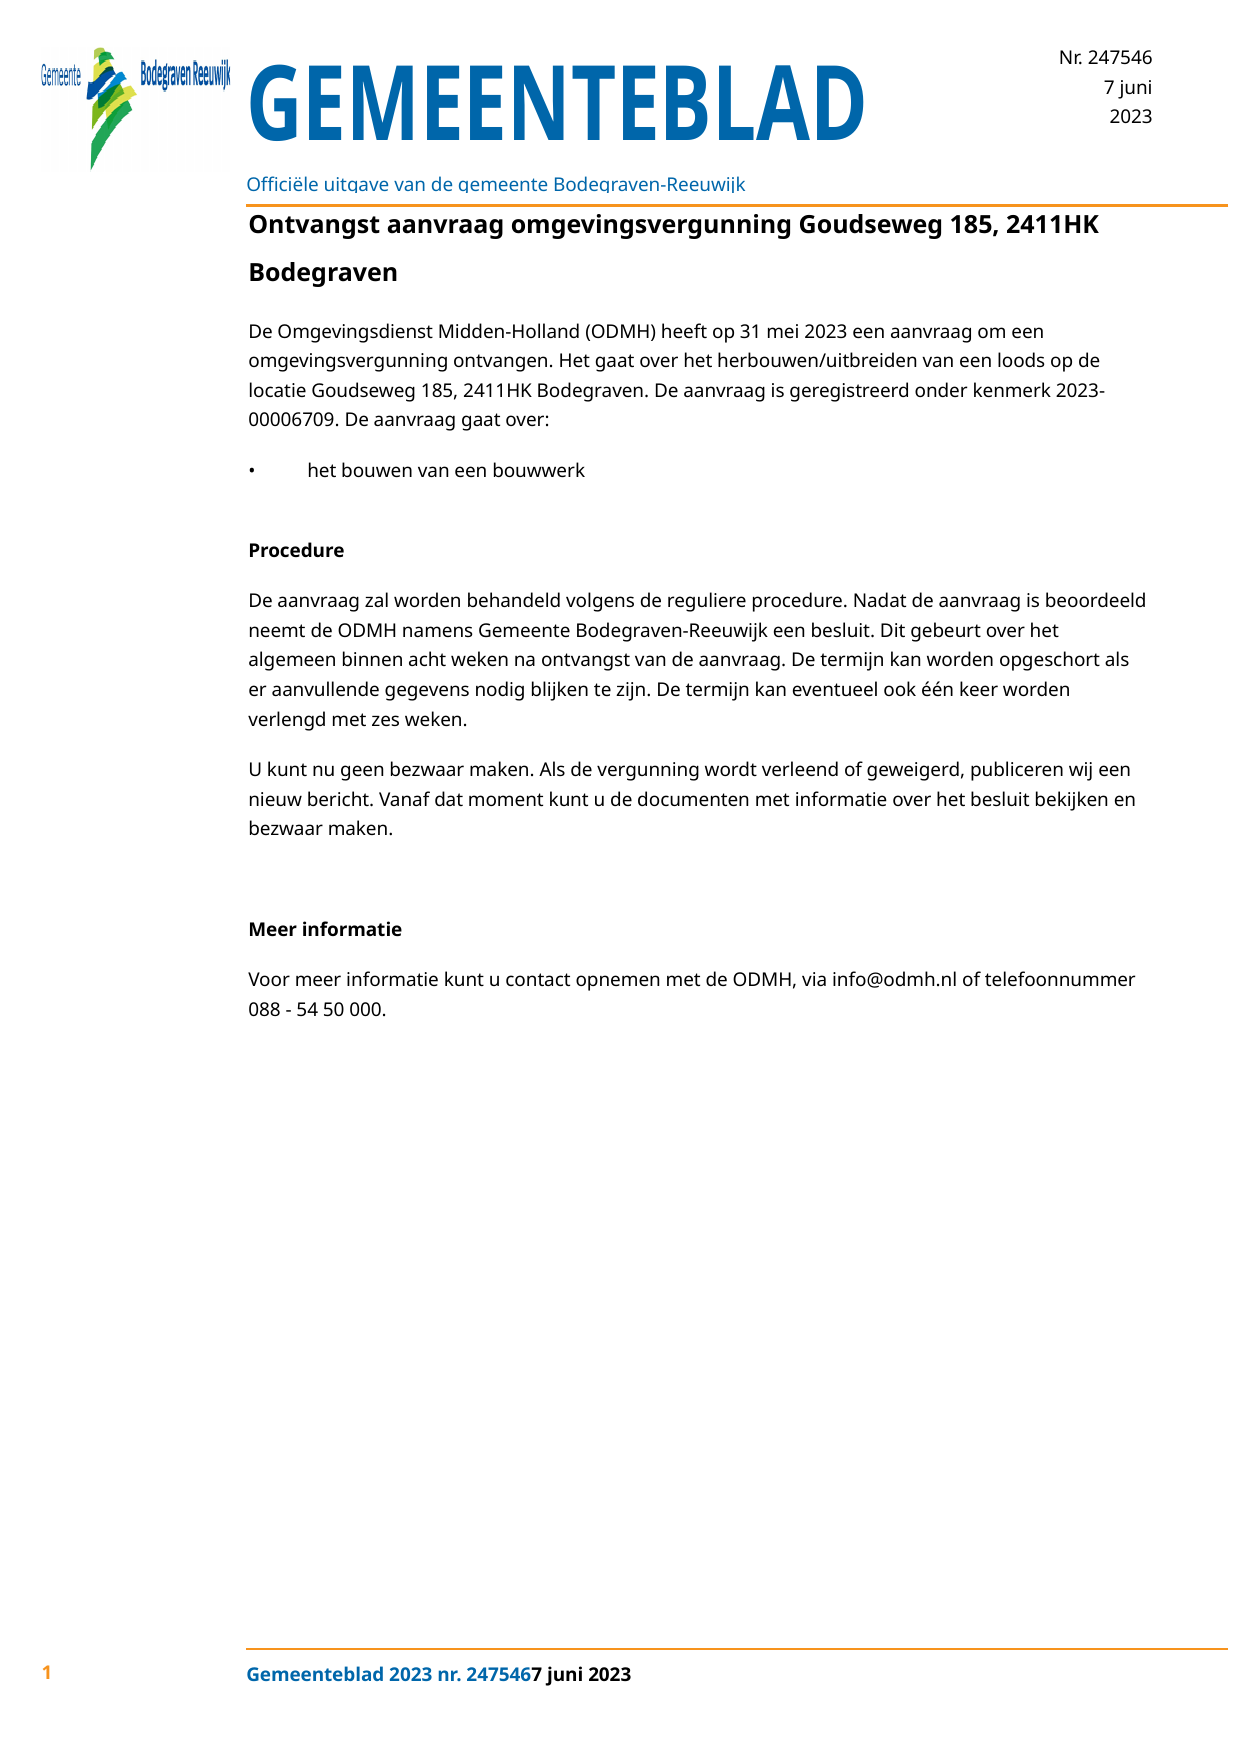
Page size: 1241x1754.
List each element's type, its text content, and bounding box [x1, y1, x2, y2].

text De Omgevingsdienst Midden-Holland (ODMH) heeft op 31 mei 2023 een aanvraag om een omgevingsvergunning ontvangen. Het gaat over het herbouwen/uitbreiden van een loods op de locatie Goudseweg 185, 2411HK Bodegraven. De aanvraag is geregistreerd onder kenmerk 2023-00006709. De aanvraag gaat over: [248, 318, 1152, 432]
text Voor meer informatie kunt u contact opnemen met de ODMH, via info@odmh.nl of telefoonnummer 088 - 54 50 000. [248, 967, 1152, 1022]
list het bouwen van een bouwwerk [248, 457, 1152, 483]
text Procedure [248, 537, 1152, 563]
text U kunt nu geen bezwaar maken. Als de vergunning wordt verleend of geweigerd, publiceren wij een nieuw bericht. Vanaf dat moment kunt u de documenten met informatie over het besluit bekijken en bezwaar maken. [248, 756, 1152, 841]
text Meer informatie [248, 916, 1152, 942]
text De aanvraag zal worden behandeld volgens de reguliere procedure. Nadat de aanvraag is beoordeeld neemt de ODMH namens Gemeente Bodegraven-Reeuwijk een besluit. Dit gebeurt over het algemeen binnen acht weken na ontvangst van de aanvraag. De termijn kan worden opgeschort als er aanvullende gegevens nodig blijken te zijn. De termijn kan eventueel ook één keer worden verlengd met zes weken. [248, 587, 1152, 732]
text Ontvangst aanvraag omgevingsvergunning Goudseweg 185, 2411HK Bodegraven [248, 207, 1152, 288]
picture [41, 47, 231, 172]
